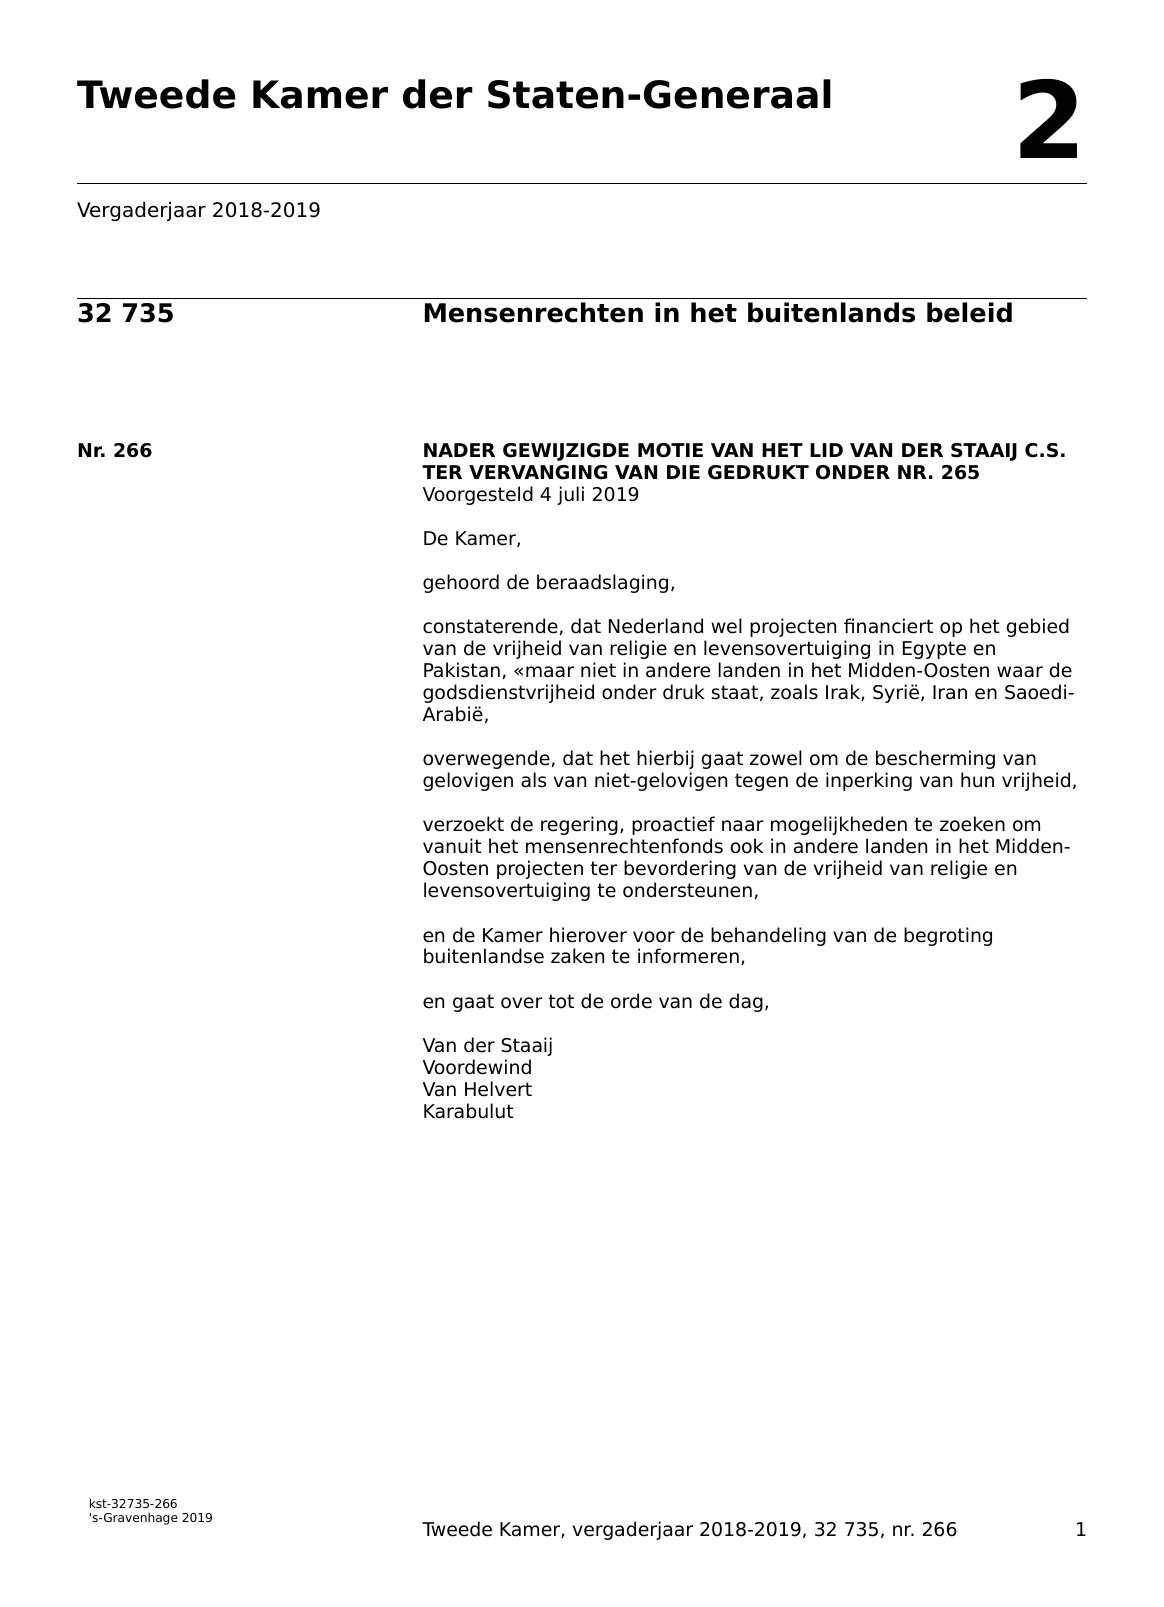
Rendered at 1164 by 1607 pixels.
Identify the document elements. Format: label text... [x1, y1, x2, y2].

text Voordewind [422, 1057, 1087, 1079]
table_cell Vergaderjaar 2018-2019 [77, 184, 1087, 298]
text overwegende, dat het hierbij gaat zowel om de bescherming van gelovigen als van niet-gelovigen tegen de inperking van hun vrijheid, [422, 748, 1087, 792]
table_header 2 [886, 59, 1087, 183]
text gehoord de beraadslaging, [422, 572, 1087, 594]
text verzoekt de regering, proactief naar mogelijkheden te zoeken om vanuit het mensenrechtenfonds ook in andere landen in het Midden-Oosten projecten ter bevordering van de vrijheid van religie en levensovertuiging te ondersteunen, [422, 814, 1087, 902]
text en gaat over tot de orde van de dag, [422, 991, 1087, 1013]
text 's-Gravenhage 2019 [88, 1511, 323, 1525]
text en de Kamer hierover voor de behandeling van de begroting buitenlandse zaken te informeren, [422, 924, 1087, 968]
text constaterende, dat Nederland wel projecten financiert op het gebied van de vrijheid van religie en levensovertuiging in Egypte en Pakistan, «maar niet in andere landen in het Midden-Oosten waar de godsdienstvrijheid onder druk staat, zoals Irak, Syrië, Iran en Saoedi-Arabië, [422, 616, 1087, 726]
text Van der Staaij [422, 1035, 1087, 1057]
table_header Tweede Kamer der Staten-Generaal [77, 59, 886, 183]
text kst-32735-266 [88, 1497, 323, 1511]
text Van Helvert [422, 1079, 1087, 1101]
text Voorgesteld 4 juli 2019 [422, 484, 1087, 506]
subtitle Nr. 266 NADER GEWIJZIGDE MOTIE VAN HET LID VAN DER STAAIJ C.S. TER VERVANGING VAN DIE GEDRUKT ONDER NR. 265 [77, 440, 1087, 484]
text Karabulut [422, 1101, 1087, 1123]
text De Kamer, [422, 528, 1087, 550]
subtitle 32 735 Mensenrechten in het buitenlands beleid [77, 299, 1087, 329]
